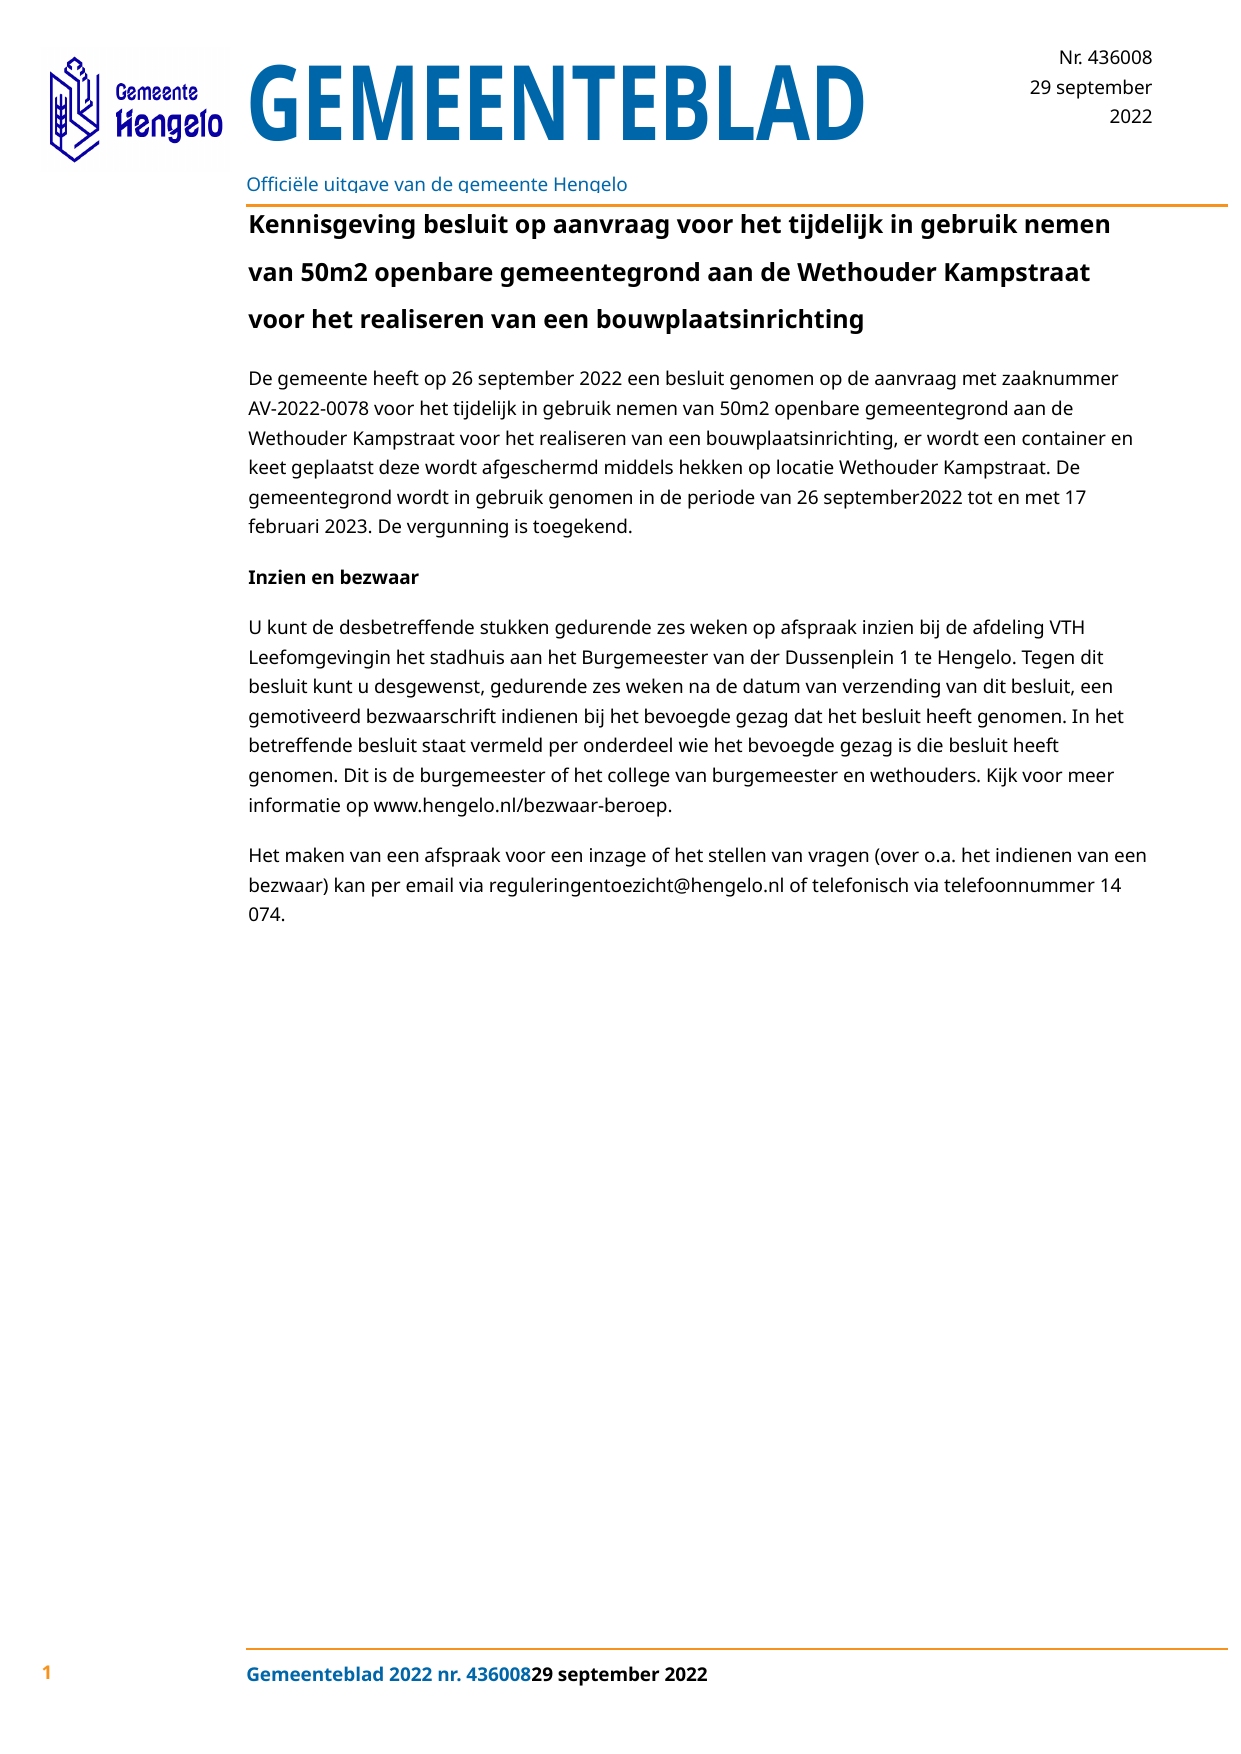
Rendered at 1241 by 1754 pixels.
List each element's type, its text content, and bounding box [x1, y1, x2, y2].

text Inzien en bezwaar [248, 564, 1152, 589]
picture [41, 47, 231, 172]
text Het maken van een afspraak voor een inzage of het stellen van vragen (over o.a. het indienen van een bezwaar) kan per email via reguleringentoezicht@hengelo.nl of telefonisch via telefoonnummer 14 074. [248, 842, 1152, 927]
text De gemeente heeft op 26 september 2022 een besluit genomen op de aanvraag met zaaknummer AV-2022-0078 voor het tijdelijk in gebruik nemen van 50m2 openbare gemeentegrond aan de Wethouder Kampstraat voor het realiseren van een bouwplaatsinrichting, er wordt een container en keet geplaatst deze wordt afgeschermd middels hekken op locatie Wethouder Kampstraat. De gemeentegrond wordt in gebruik genomen in de periode van 26 september2022 tot en met 17 februari 2023. De vergunning is toegekend. [248, 366, 1152, 539]
text U kunt de desbetreffende stukken gedurende zes weken op afspraak inzien bij de afdeling VTH Leefomgevingin het stadhuis aan het Burgemeester van der Dussenplein 1 te Hengelo. Tegen dit besluit kunt u desgewenst, gedurende zes weken na de datum van verzending van dit besluit, een gemotiveerd bezwaarschrift indienen bij het bevoegde gezag dat het besluit heeft genomen. In het betreffende besluit staat vermeld per onderdeel wie het bevoegde gezag is die besluit heeft genomen. Dit is de burgemeester of het college van burgemeester en wethouders. Kijk voor meer informatie op www.hengelo.nl/bezwaar-beroep. [248, 614, 1152, 817]
text Kennisgeving besluit op aanvraag voor het tijdelijk in gebruik nemen van 50m2 openbare gemeentegrond aan de Wethouder Kampstraat voor het realiseren van een bouwplaatsinrichting [248, 207, 1152, 336]
